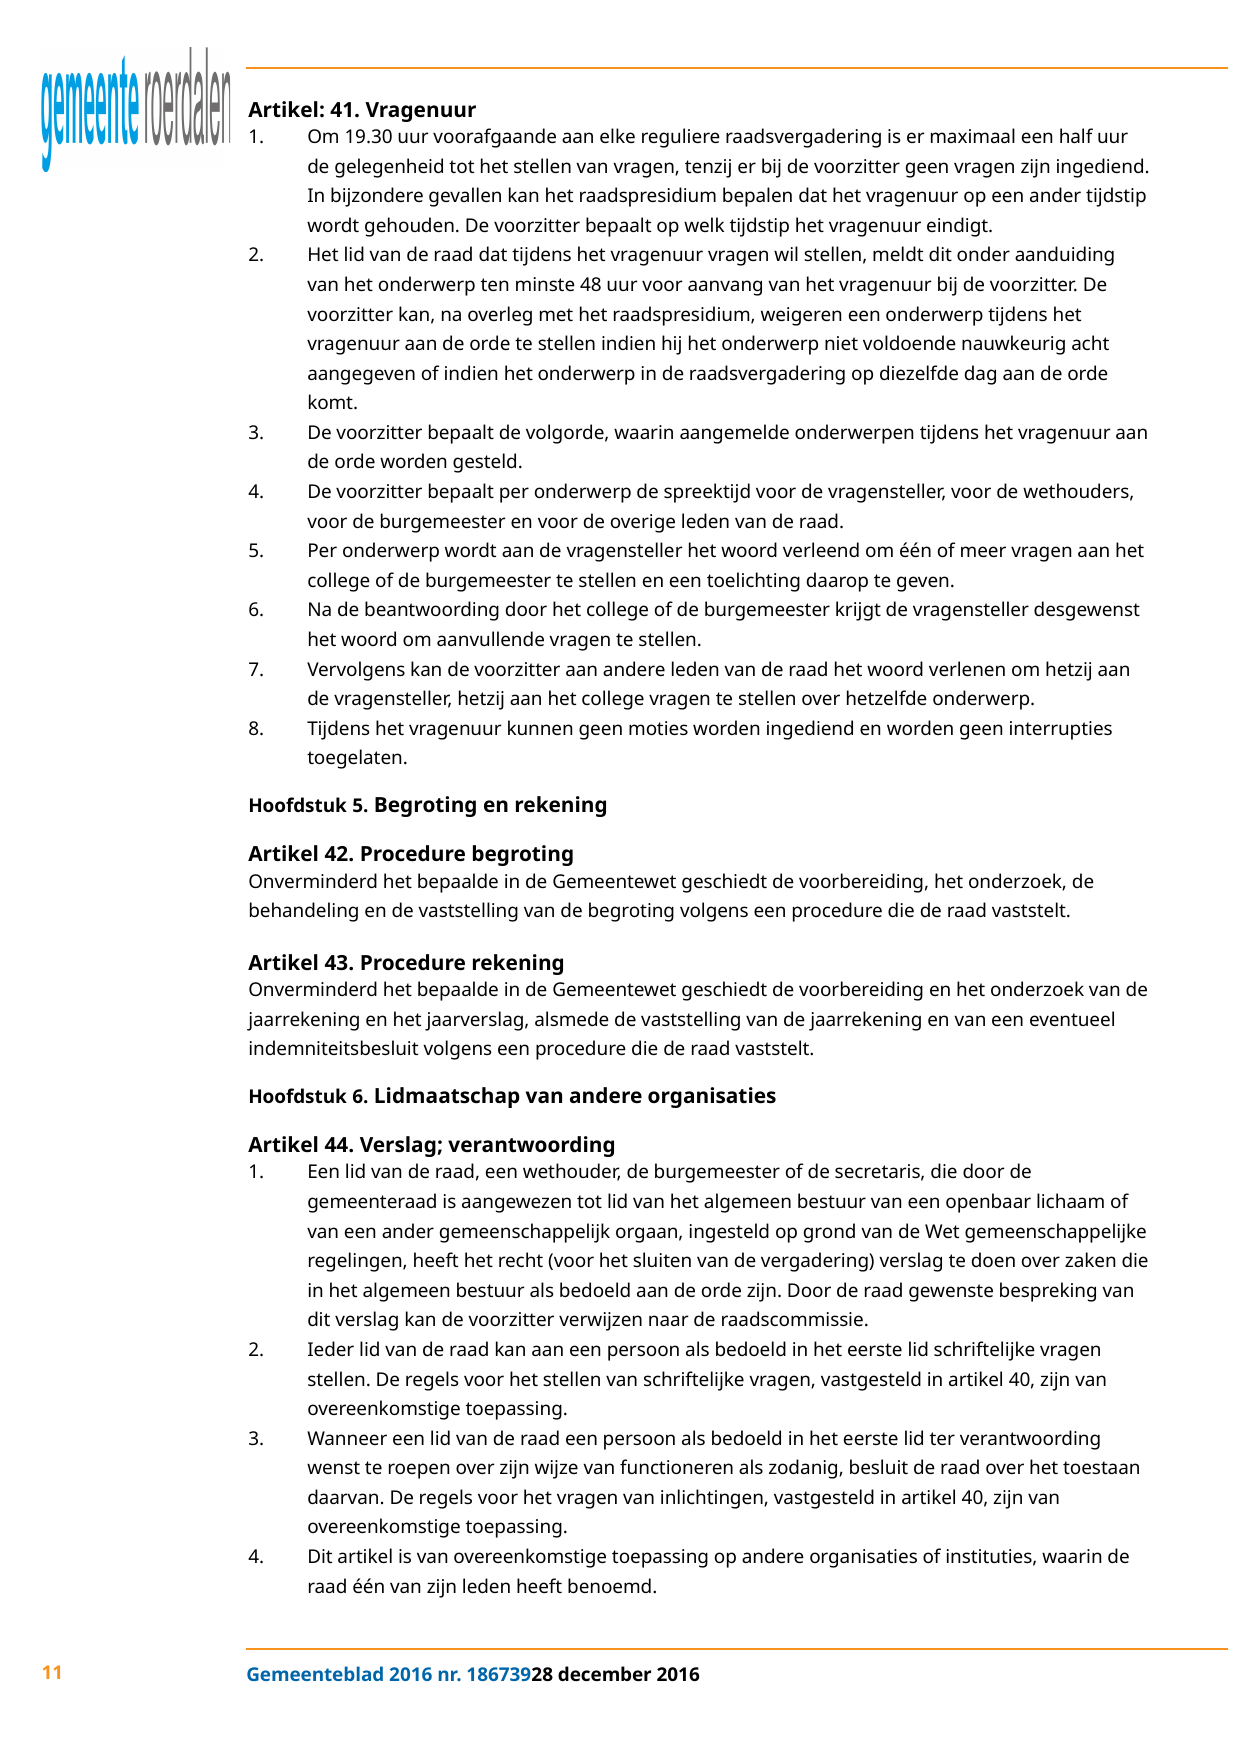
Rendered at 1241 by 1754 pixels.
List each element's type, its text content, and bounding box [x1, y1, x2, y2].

list Om 19.30 uur voorafgaande aan elke reguliere raadsvergadering is er maximaal een half uur de gelegenheid tot het stellen van vragen, tenzij er bij de voorzitter geen vragen zijn ingediend. In bijzondere gevallen kan het raadspresidium bepalen dat het vragenuur op een ander tijdstip wordt gehouden. De voorzitter bepaalt op welk tijdstip het vragenuur eindigt. [248, 123, 1152, 238]
text Onverminderd het bepaalde in de Gemeentewet geschiedt de voorbereiding en het onderzoek van de jaarrekening en het jaarverslag, alsmede de vaststelling van de jaarrekening en van een eventueel indemniteitsbesluit volgens een procedure die de raad vaststelt. [248, 976, 1152, 1061]
picture [41, 47, 231, 172]
text Artikel: 41. Vragenuur [248, 95, 1152, 123]
list De voorzitter bepaalt per onderwerp de spreektijd voor de vragensteller, voor de wethouders, voor de burgemeester en voor de overige leden van de raad. [248, 478, 1152, 533]
text Hoofdstuk 5. Begroting en rekening [248, 790, 1152, 818]
list Een lid van de raad, een wethouder, de burgemeester of de secretaris, die door de gemeenteraad is aangewezen tot lid van het algemeen bestuur van een openbaar lichaam of van een ander gemeenschappelijk orgaan, ingesteld op grond van de Wet gemeenschappelijke regelingen, heeft het recht (voor het sluiten van de vergadering) verslag te doen over zaken die in het algemeen bestuur als bedoeld aan de orde zijn. Door de raad gewenste bespreking van dit verslag kan de voorzitter verwijzen naar de raadscommissie. [248, 1159, 1152, 1332]
text Hoofdstuk 6. Lidmaatschap van andere organisaties [248, 1081, 1152, 1109]
list Tijdens het vragenuur kunnen geen moties worden ingediend en worden geen interrupties toegelaten. [248, 715, 1152, 770]
list Vervolgens kan de voorzitter aan andere leden van de raad het woord verlenen om hetzij aan de vragensteller, hetzij aan het college vragen te stellen over hetzelfde onderwerp. [248, 656, 1152, 711]
list Dit artikel is van overeenkomstige toepassing op andere organisaties of instituties, waarin de raad één van zijn leden heeft benoemd. [248, 1543, 1152, 1599]
text Artikel 42. Procedure begroting [248, 839, 1152, 868]
list De voorzitter bepaalt de volgorde, waarin aangemelde onderwerpen tijdens het vragenuur aan de orde worden gesteld. [248, 419, 1152, 474]
list Na de beantwoording door het college of de burgemeester krijgt de vragensteller desgewenst het woord om aanvullende vragen te stellen. [248, 597, 1152, 652]
picture [41, 134, 48, 172]
text Onverminderd het bepaalde in de Gemeentewet geschiedt de voorbereiding, het onderzoek, de behandeling en de vaststelling van de begroting volgens een procedure die de raad vaststelt. [248, 868, 1152, 923]
text Artikel 44. Verslag; verantwoording [248, 1130, 1152, 1159]
list Wanneer een lid van de raad een persoon als bedoeld in het eerste lid ter verantwoording wenst te roepen over zijn wijze van functioneren als zodanig, besluit de raad over het toestaan daarvan. De regels voor het vragen van inlichtingen, vastgesteld in artikel 40, zijn van overeenkomstige toepassing. [248, 1425, 1152, 1539]
list Het lid van de raad dat tijdens het vragenuur vragen wil stellen, meldt dit onder aanduiding van het onderwerp ten minste 48 uur voor aanvang van het vragenuur bij de voorzitter. De voorzitter kan, na overleg met het raadspresidium, weigeren een onderwerp tijdens het vragenuur aan de orde te stellen indien hij het onderwerp niet voldoende nauwkeurig acht aangegeven of indien het onderwerp in de raadsvergadering op diezelfde dag aan de orde komt. [248, 242, 1152, 415]
list Per onderwerp wordt aan de vragensteller het woord verleend om één of meer vragen aan het college of de burgemeester te stellen en een toelichting daarop te geven. [248, 537, 1152, 593]
text Artikel 43. Procedure rekening [248, 948, 1152, 976]
list Ieder lid van de raad kan aan een persoon als bedoeld in het eerste lid schriftelijke vragen stellen. De regels voor het stellen van schriftelijke vragen, vastgesteld in artikel 40, zijn van overeenkomstige toepassing. [248, 1336, 1152, 1421]
